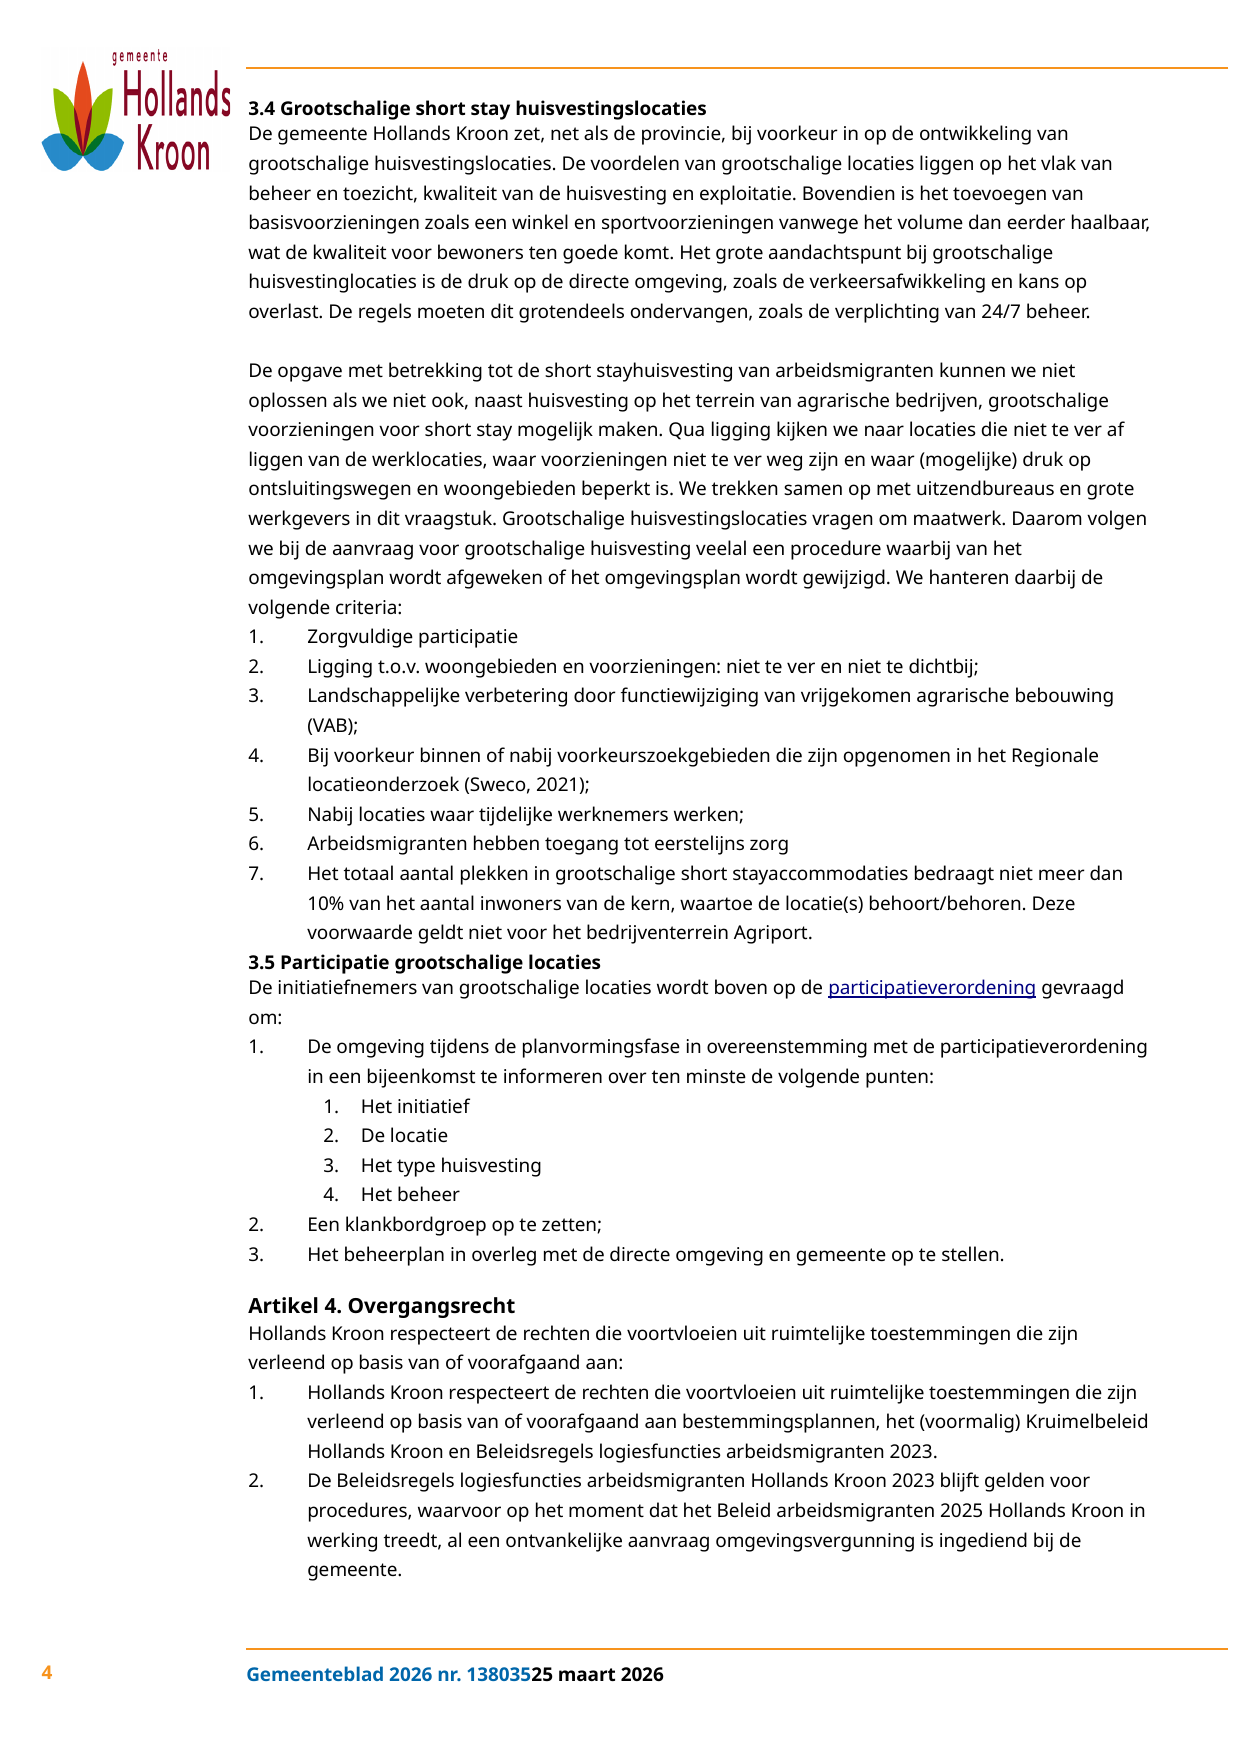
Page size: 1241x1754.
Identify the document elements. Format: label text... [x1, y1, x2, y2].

list Nabij locaties waar tijdelijke werknemers werken; [248, 801, 1152, 827]
list Het type huisvesting [323, 1152, 1152, 1178]
text Hollands Kroon respecteert de rechten die voortvloeien uit ruimtelijke toestemmingen die zijn verleend op basis van of voorafgaand aan: [248, 1320, 1152, 1375]
list Bij voorkeur binnen of nabij voorkeurszoekgebieden die zijn opgenomen in het Regionale locatieonderzoek (Sweco, 2021); [248, 742, 1152, 797]
list Een klankbordgroep op te zetten; [248, 1211, 1152, 1237]
list Arbeidsmigranten hebben toegang tot eerstelijns zorg [248, 831, 1152, 856]
text De gemeente Hollands Kroon zet, net als de provincie, bij voorkeur in op de ontwikkeling van grootschalige huisvestingslocaties. De voordelen van grootschalige locaties liggen op het vlak van beheer en toezicht, kwaliteit van de huisvesting en exploitatie. Bovendien is het toevoegen van basisvoorzieningen zoals een winkel en sportvoorzieningen vanwege het volume dan eerder haalbaar, wat de kwaliteit voor bewoners ten goede komt. Het grote aandachtspunt bij grootschalige huisvestinglocaties is de druk op de directe omgeving, zoals de verkeersafwikkeling en kans op overlast. De regels moeten dit grotendeels ondervangen, zoals de verplichting van 24/7 beheer. [248, 121, 1152, 324]
text 3.4 Grootschalige short stay huisvestingslocaties [248, 95, 1152, 121]
text De opgave met betrekking tot de short stayhuisvesting van arbeidsmigranten kunnen we niet oplossen als we niet ook, naast huisvesting op het terrein van agrarische bedrijven, grootschalige voorzieningen voor short stay mogelijk maken. Qua ligging kijken we naar locaties die niet te ver af liggen van de werklocaties, waar voorzieningen niet te ver weg zijn en waar (mogelijke) druk op ontsluitingswegen en woongebieden beperkt is. We trekken samen op met uitzendbureaus en grote werkgevers in dit vraagstuk. Grootschalige huisvestingslocaties vragen om maatwerk. Daarom volgen we bij de aanvraag voor grootschalige huisvesting veelal een procedure waarbij van het omgevingsplan wordt afgeweken of het omgevingsplan wordt gewijzigd. We hanteren daarbij de volgende criteria: [248, 357, 1152, 619]
list Het initiatief [323, 1093, 1152, 1119]
list Hollands Kroon respecteert de rechten die voortvloeien uit ruimtelijke toestemmingen die zijn verleend op basis van of voorafgaand aan bestemmingsplannen, het (voormalig) Kruimelbeleid Hollands Kroon en Beleidsregels logiesfuncties arbeidsmigranten 2023. [248, 1379, 1152, 1464]
picture [41, 47, 231, 172]
text 3.5 Participatie grootschalige locaties [248, 949, 1152, 974]
list Het beheer [323, 1182, 1152, 1207]
list Zorgvuldige participatie [248, 623, 1152, 649]
list Ligging t.o.v. woongebieden en voorzieningen: niet te ver en niet te dichtbij; [248, 653, 1152, 679]
list De omgeving tijdens de planvormingsfase in overeenstemming met de participatieverordening in een bijeenkomst te informeren over ten minste de volgende punten: [248, 1034, 1152, 1089]
list Landschappelijke verbetering door functiewijziging van vrijgekomen agrarische bebouwing (VAB); [248, 683, 1152, 738]
list De Beleidsregels logiesfuncties arbeidsmigranten Hollands Kroon 2023 blijft gelden voor procedures, waarvoor op het moment dat het Beleid arbeidsmigranten 2025 Hollands Kroon in werking treedt, al een ontvankelijke aanvraag omgevingsvergunning is ingediend bij de gemeente. [248, 1468, 1152, 1582]
list De locatie [323, 1122, 1152, 1148]
text Artikel 4. Overgangsrecht [248, 1291, 1152, 1320]
text De initiatiefnemers van grootschalige locaties wordt boven op de participatieverordening gevraagd om: [248, 974, 1152, 1030]
list Het totaal aantal plekken in grootschalige short stayaccommodaties bedraagt niet meer dan 10% van het aantal inwoners van de kern, waartoe de locatie(s) behoort/behoren. Deze voorwaarde geldt niet voor het bedrijventerrein Agriport. [248, 860, 1152, 945]
list Het beheerplan in overleg met de directe omgeving en gemeente op te stellen. [248, 1241, 1152, 1267]
